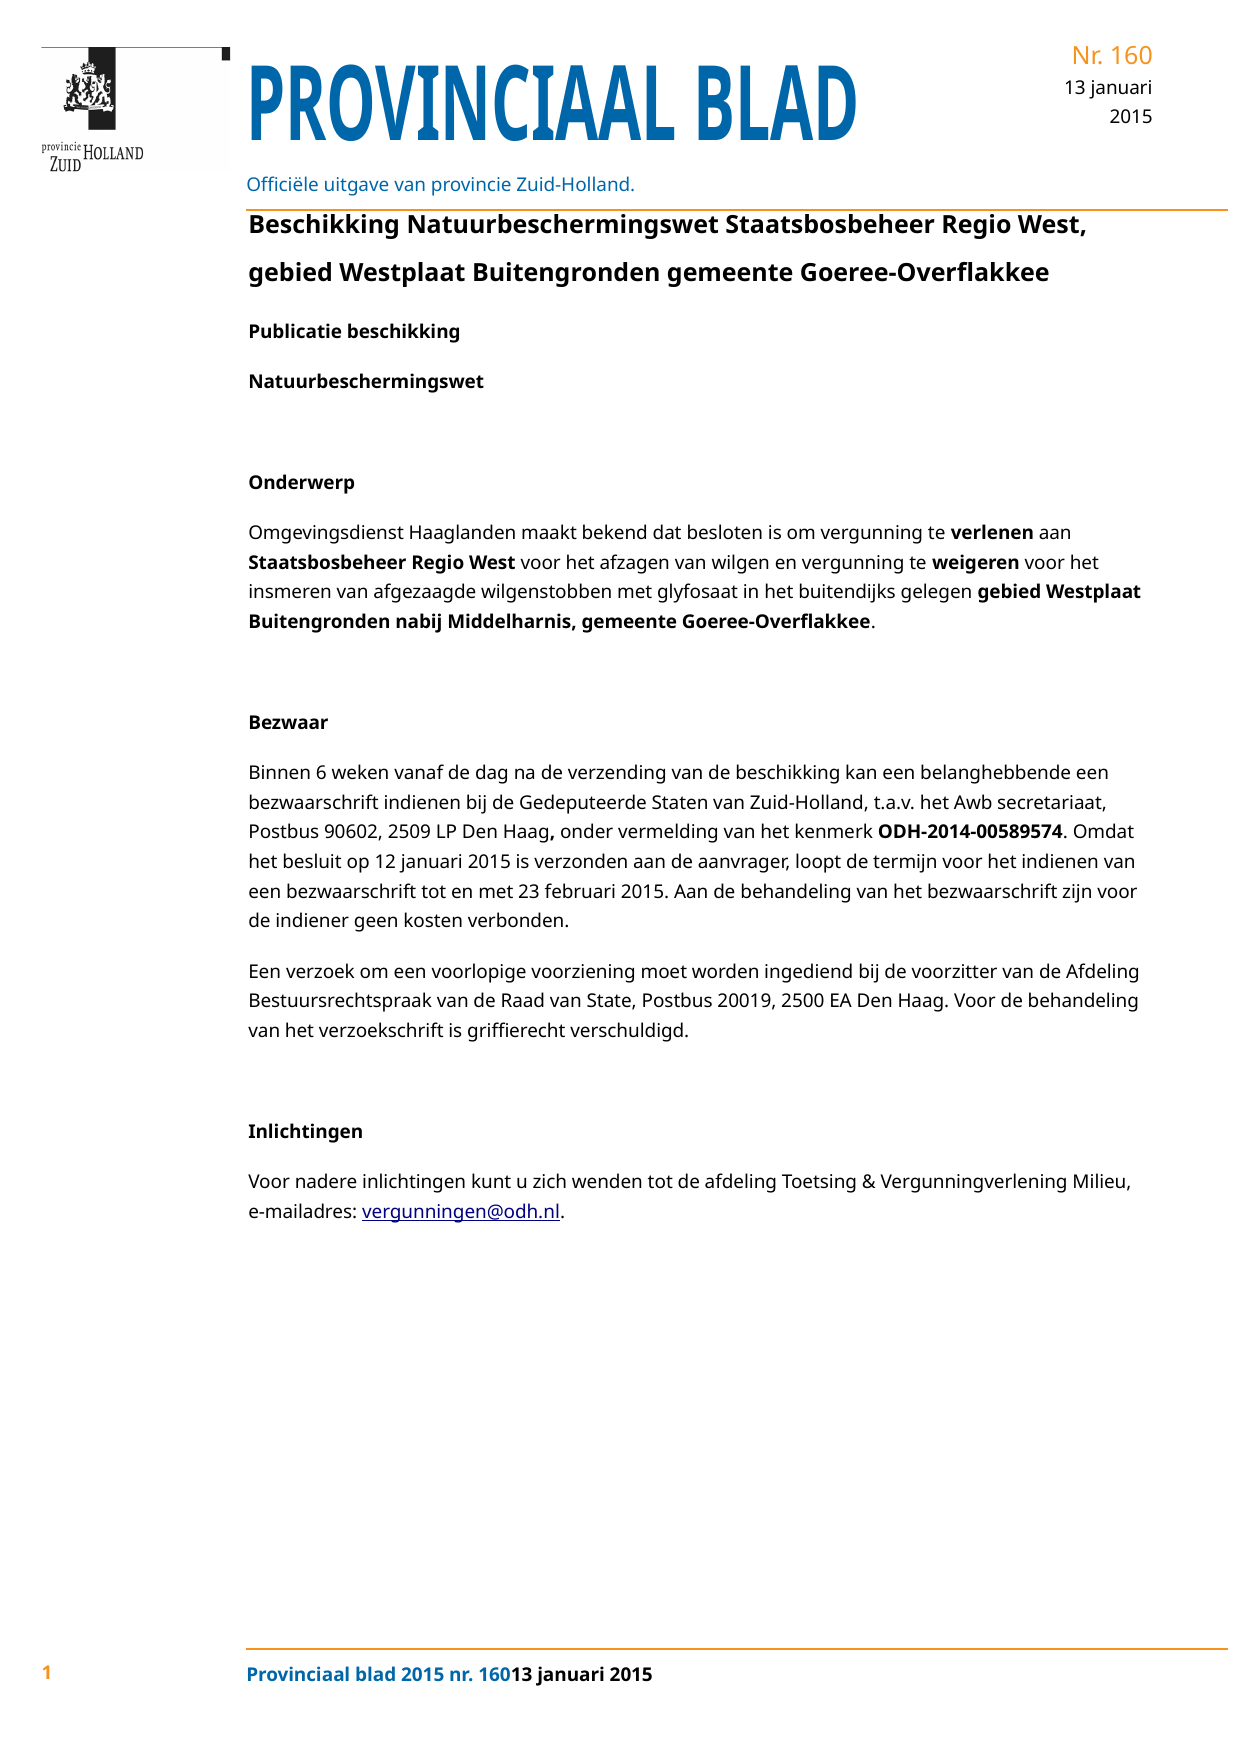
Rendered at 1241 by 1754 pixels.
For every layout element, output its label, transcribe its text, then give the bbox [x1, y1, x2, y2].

picture [41, 47, 231, 172]
text Binnen 6 weken vanaf de dag na de verzending van de beschikking kan een belanghebbende een bezwaarschrift indienen bij de Gedeputeerde Staten van Zuid-Holland, t.a.v. het Awb secretariaat, Postbus 90602, 2509 LP Den Haag, onder vermelding van het kenmerk ODH-2014-00589574. Omdat het besluit op 12 januari 2015 is verzonden aan de aanvrager, loopt de termijn voor het indienen van een bezwaarschrift tot en met 23 februari 2015. Aan de behandeling van het bezwaarschrift zijn voor de indiener geen kosten verbonden. [248, 759, 1152, 933]
text Natuurbeschermingswet [248, 368, 1152, 394]
text Omgevingsdienst Haaglanden maakt bekend dat besloten is om vergunning te verlenen aan Staatsbosbeheer Regio West voor het afzagen van wilgen en vergunning te weigeren voor het insmeren van afgezaagde wilgenstobben met glyfosaat in het buitendijks gelegen gebied Westplaat Buitengronden nabij Middelharnis, gemeente Goeree-Overflakkee. [248, 519, 1152, 634]
text Onderwerp [248, 469, 1152, 495]
text Beschikking Natuurbeschermingswet Staatsbosbeheer Regio West, gebied Westplaat Buitengronden gemeente Goeree-Overflakkee [248, 211, 1152, 288]
text Voor nadere inlichtingen kunt u zich wenden tot de afdeling Toetsing & Vergunningverlening Milieu, e-mailadres: vergunningen@odh.nl. [248, 1168, 1152, 1224]
text Een verzoek om een voorlopige voorziening moet worden ingediend bij de voorzitter van de Afdeling Bestuursrechtspraak van de Raad van State, Postbus 20019, 2500 EA Den Haag. Voor de behandeling van het verzoekschrift is griffierecht verschuldigd. [248, 958, 1152, 1043]
text Bezwaar [248, 709, 1152, 735]
text Publicatie beschikking [248, 318, 1152, 344]
text Inlichtingen [248, 1118, 1152, 1144]
